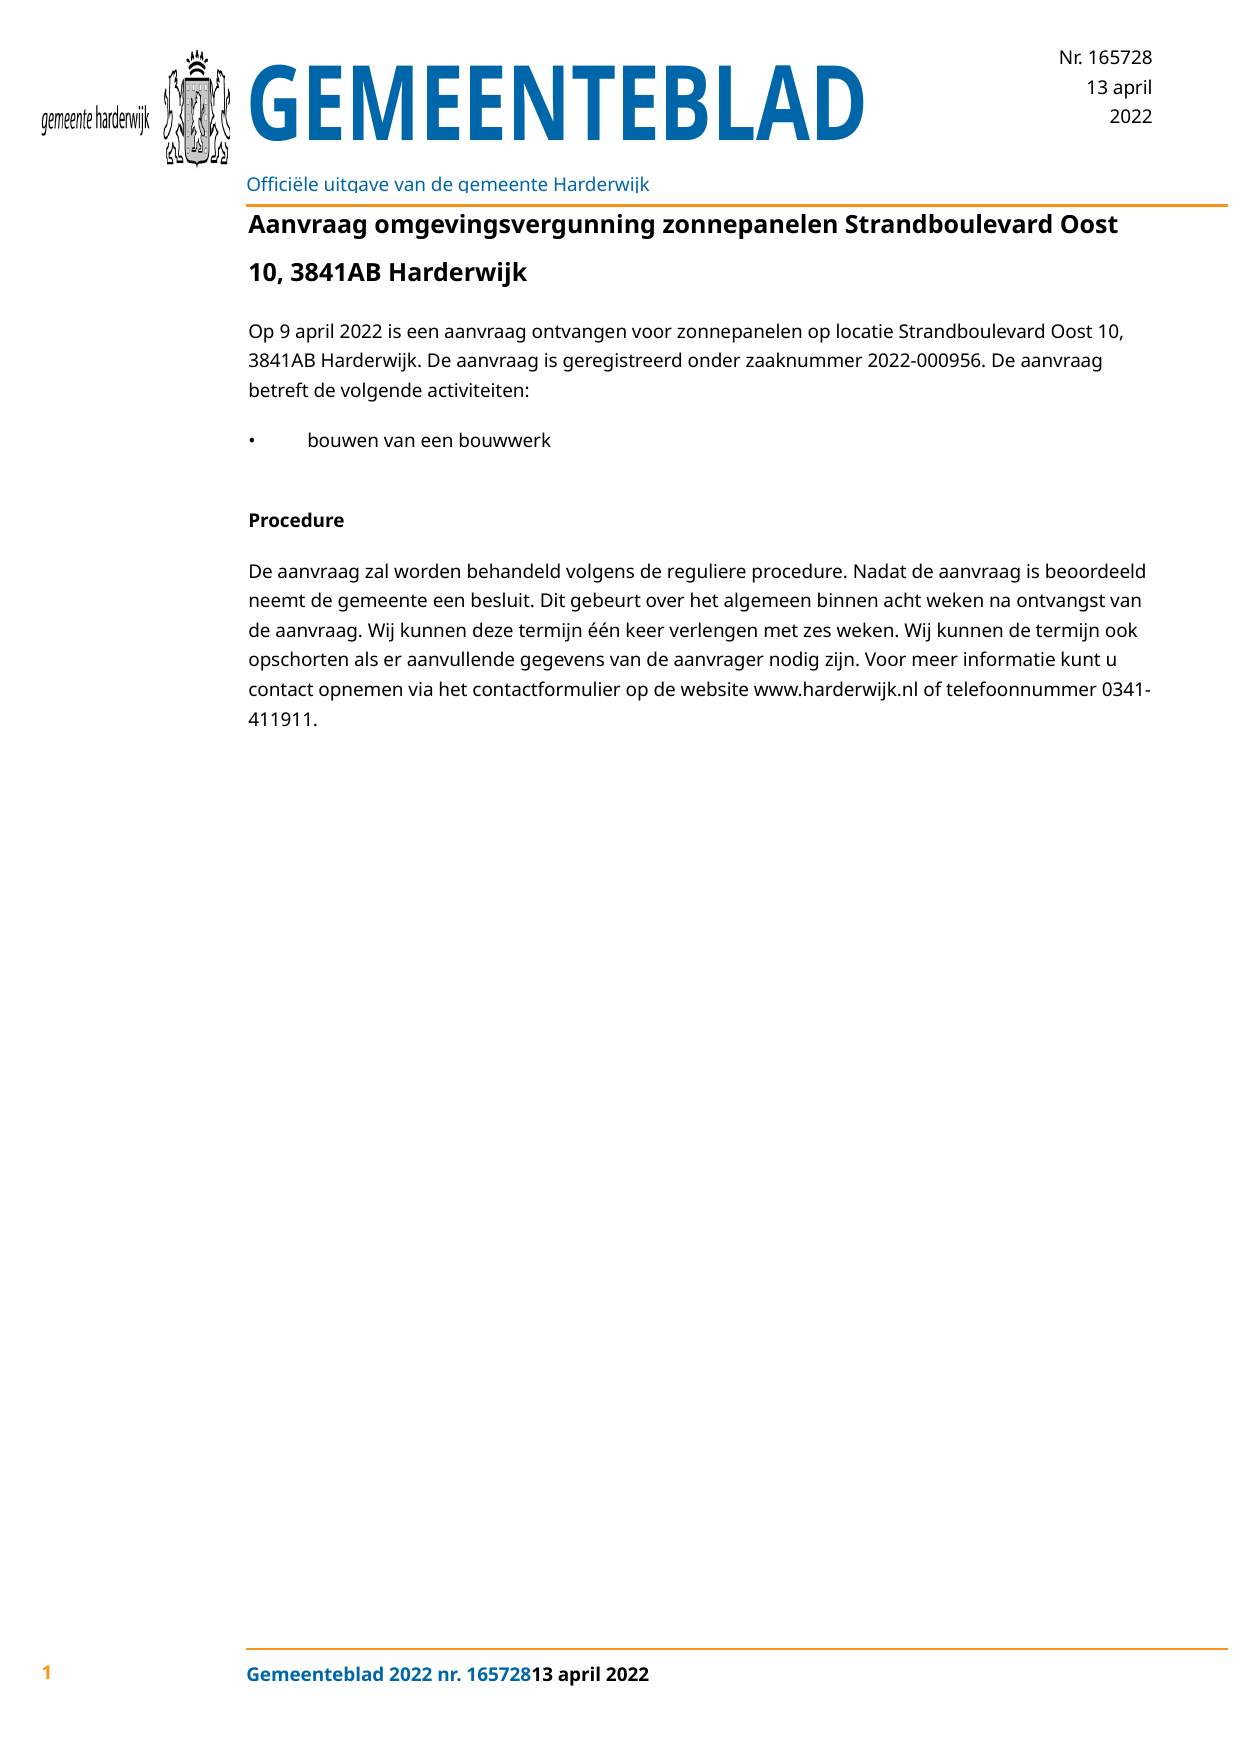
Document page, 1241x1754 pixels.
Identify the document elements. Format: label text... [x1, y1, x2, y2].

text Aanvraag omgevingsvergunning zonnepanelen Strandboulevard Oost 10, 3841AB Harderwijk [248, 207, 1152, 288]
text De aanvraag zal worden behandeld volgens de reguliere procedure. Nadat de aanvraag is beoordeeld neemt de gemeente een besluit. Dit gebeurt over het algemeen binnen acht weken na ontvangst van de aanvraag. Wij kunnen deze termijn één keer verlengen met zes weken. Wij kunnen de termijn ook opschorten als er aanvullende gegevens van de aanvrager nodig zijn. Voor meer informatie kunt u contact opnemen via het contactformulier op de website www.harderwijk.nl of telefoonnummer 0341-411911. [248, 558, 1152, 732]
list bouwen van een bouwwerk [248, 427, 1152, 453]
text Procedure [248, 507, 1152, 533]
text Op 9 april 2022 is een aanvraag ontvangen voor zonnepanelen op locatie Strandboulevard Oost 10, 3841AB Harderwijk. De aanvraag is geregistreerd onder zaaknummer 2022-000956. De aanvraag betreft de volgende activiteiten: [248, 318, 1152, 403]
picture [41, 47, 231, 172]
